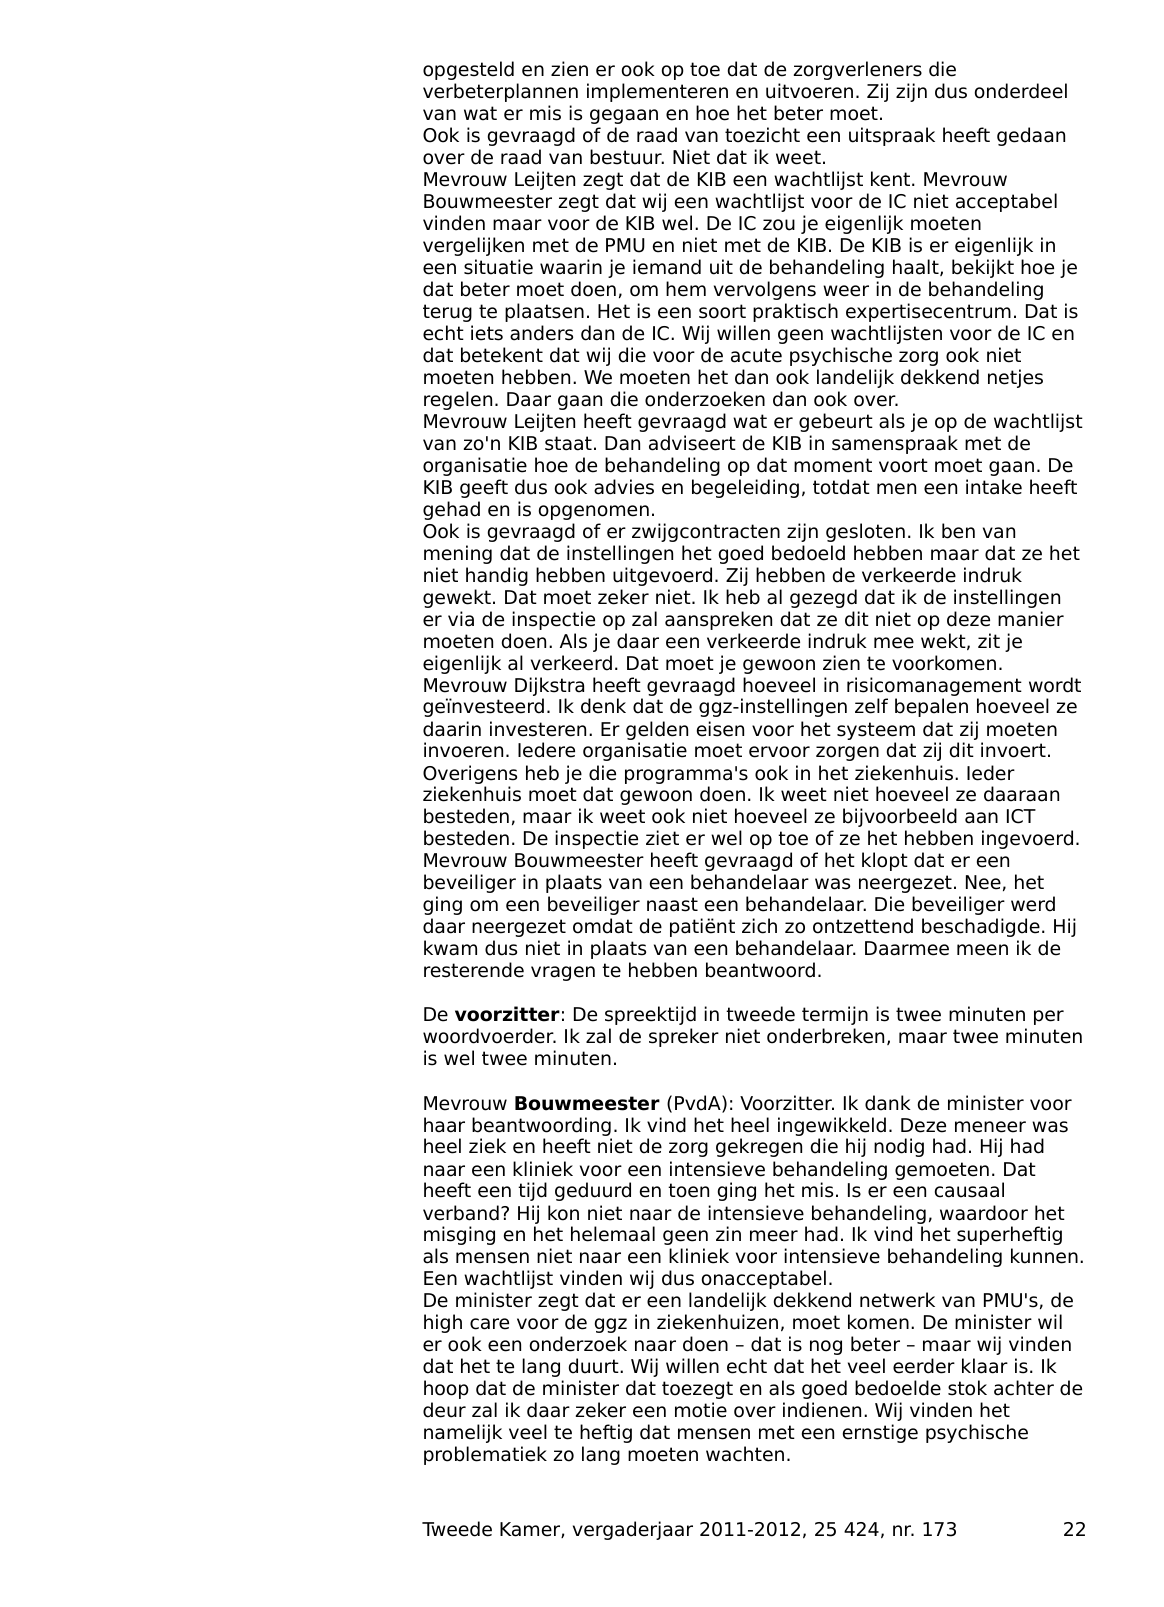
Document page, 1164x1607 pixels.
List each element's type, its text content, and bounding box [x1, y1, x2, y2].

text De minister zegt dat er een landelijk dekkend netwerk van PMU's, de high care voor de ggz in ziekenhuizen, moet komen. De minister wil er ook een onderzoek naar doen – dat is nog beter – maar wij vinden dat het te lang duurt. Wij willen echt dat het veel eerder klaar is. Ik hoop dat de minister dat toezegt en als goed bedoelde stok achter de deur zal ik daar zeker een motie over indienen. Wij vinden het namelijk veel te heftig dat mensen met een ernstige psychische problematiek zo lang moeten wachten. [422, 1290, 1087, 1466]
text opgesteld en zien er ook op toe dat de zorgverleners die verbeterplannen implementeren en uitvoeren. Zij zijn dus onderdeel van wat er mis is gegaan en hoe het beter moet. [422, 59, 1087, 125]
text Mevrouw Leijten zegt dat de KIB een wachtlijst kent. Mevrouw Bouwmeester zegt dat wij een wachtlijst voor de IC niet acceptabel vinden maar voor de KIB wel. De IC zou je eigenlijk moeten vergelijken met de PMU en niet met de KIB. De KIB is er eigenlijk in een situatie waarin je iemand uit de behandeling haalt, bekijkt hoe je dat beter moet doen, om hem vervolgens weer in de behandeling terug te plaatsen. Het is een soort praktisch expertisecentrum. Dat is echt iets anders dan de IC. Wij willen geen wachtlijsten voor de IC en dat betekent dat wij die voor de acute psychische zorg ook niet moeten hebben. We moeten het dan ook landelijk dekkend netjes regelen. Daar gaan die onderzoeken dan ook over. [422, 169, 1087, 411]
text Mevrouw Bouwmeester (PvdA): Voorzitter. Ik dank de minister voor haar beantwoording. Ik vind het heel ingewikkeld. Deze meneer was heel ziek en heeft niet de zorg gekregen die hij nodig had. Hij had naar een kliniek voor een intensieve behandeling gemoeten. Dat heeft een tijd geduurd en toen ging het mis. Is er een causaal verband? Hij kon niet naar de intensieve behandeling, waardoor het misging en het helemaal geen zin meer had. Ik vind het superheftig als mensen niet naar een kliniek voor intensieve behandeling kunnen. Een wachtlijst vinden wij dus onacceptabel. [422, 1092, 1087, 1290]
text Ook is gevraagd of de raad van toezicht een uitspraak heeft gedaan over de raad van bestuur. Niet dat ik weet. [422, 125, 1087, 169]
text Mevrouw Leijten heeft gevraagd wat er gebeurt als je op de wachtlijst van zo'n KIB staat. Dan adviseert de KIB in samenspraak met de organisatie hoe de behandeling op dat moment voort moet gaan. De KIB geeft dus ook advies en begeleiding, totdat men een intake heeft gehad en is opgenomen. [422, 411, 1087, 521]
text Ook is gevraagd of er zwijgcontracten zijn gesloten. Ik ben van mening dat de instellingen het goed bedoeld hebben maar dat ze het niet handig hebben uitgevoerd. Zij hebben de verkeerde indruk gewekt. Dat moet zeker niet. Ik heb al gezegd dat ik de instellingen er via de inspectie op zal aanspreken dat ze dit niet op deze manier moeten doen. Als je daar een verkeerde indruk mee wekt, zit je eigenlijk al verkeerd. Dat moet je gewoon zien te voorkomen. [422, 521, 1087, 674]
text De voorzitter: De spreektijd in tweede termijn is twee minuten per woordvoerder. Ik zal de spreker niet onderbreken, maar twee minuten is wel twee minuten. [422, 1004, 1087, 1070]
text Mevrouw Dijkstra heeft gevraagd hoeveel in risicomanagement wordt geïnvesteerd. Ik denk dat de ggz-instellingen zelf bepalen hoeveel ze daarin investeren. Er gelden eisen voor het systeem dat zij moeten invoeren. Iedere organisatie moet ervoor zorgen dat zij dit invoert. Overigens heb je die programma's ook in het ziekenhuis. Ieder ziekenhuis moet dat gewoon doen. Ik weet niet hoeveel ze daaraan besteden, maar ik weet ook niet hoeveel ze bijvoorbeeld aan ICT besteden. De inspectie ziet er wel op toe of ze het hebben ingevoerd. [422, 674, 1087, 850]
text Mevrouw Bouwmeester heeft gevraagd of het klopt dat er een beveiliger in plaats van een behandelaar was neergezet. Nee, het ging om een beveiliger naast een behandelaar. Die beveiliger werd daar neergezet omdat de patiënt zich zo ontzettend beschadigde. Hij kwam dus niet in plaats van een behandelaar. Daarmee meen ik de resterende vragen te hebben beantwoord. [422, 850, 1087, 982]
